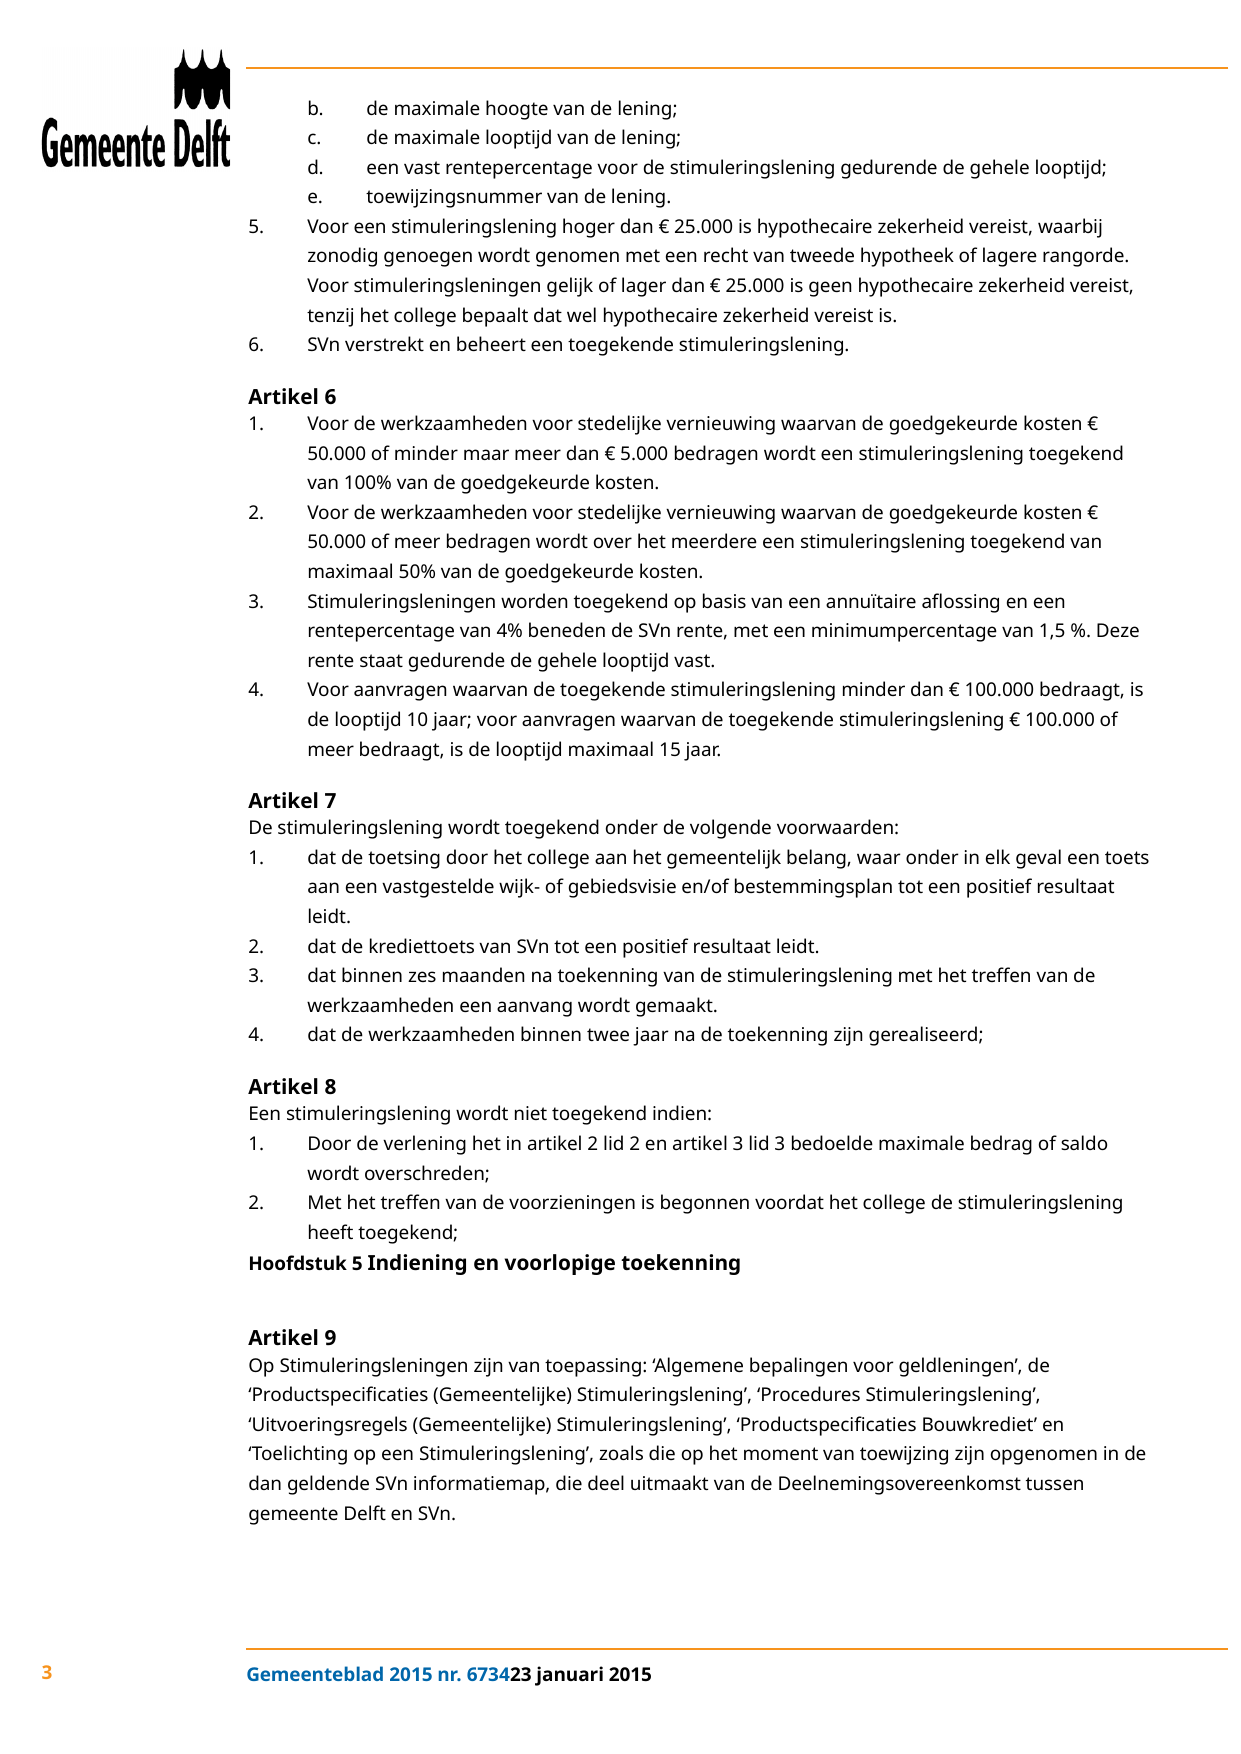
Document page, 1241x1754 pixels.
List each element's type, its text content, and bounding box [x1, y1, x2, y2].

list dat de werkzaamheden binnen twee jaar na de toekenning zijn gerealiseerd; [248, 1022, 1152, 1047]
list dat binnen zes maanden na toekenning van de stimuleringslening met het treffen van de werkzaamheden een aanvang wordt gemaakt. [248, 962, 1152, 1018]
list Voor aanvragen waarvan de toegekende stimuleringslening minder dan € 100.000 bedraagt, is de looptijd 10 jaar; voor aanvragen waarvan de toegekende stimuleringslening € 100.000 of meer bedraagt, is de looptijd maximaal 15 jaar. [248, 677, 1152, 761]
list de maximale looptijd van de lening; [307, 124, 1152, 150]
list Voor de werkzaamheden voor stedelijke vernieuwing waarvan de goedgekeurde kosten € 50.000 of meer bedragen wordt over het meerdere een stimuleringslening toegekend van maximaal 50% van de goedgekeurde kosten. [248, 499, 1152, 584]
list SVn verstrekt en beheert een toegekende stimuleringslening. [248, 331, 1152, 357]
text Artikel 6 [248, 382, 1152, 410]
list Door de verlening het in artikel 2 lid 2 en artikel 3 lid 3 bedoelde maximale bedrag of saldo wordt overschreden; [248, 1130, 1152, 1185]
text Een stimuleringslening wordt niet toegekend indien: [248, 1101, 1152, 1126]
text Artikel 9 [248, 1323, 1152, 1352]
list toewijzingsnummer van de lening. [307, 183, 1152, 209]
text Artikel 8 [248, 1072, 1152, 1101]
text Hoofdstuk 5 Indiening en voorlopige toekenning [248, 1248, 1152, 1277]
list Met het treffen van de voorzieningen is begonnen voordat het college de stimuleringslening heeft toegekend; [248, 1189, 1152, 1244]
text Op Stimuleringsleningen zijn van toepassing: ‘Algemene bepalingen voor geldleningen’, de ‘Productspecificaties (Gemeentelijke) Stimuleringslening’, ‘Procedures Stimuleringslening’, ‘Uitvoeringsregels (Gemeentelijke) Stimuleringslening’, ‘Productspecificaties Bouwkrediet’ en ‘Toelichting op een Stimuleringslening’, zoals die op het moment van toewijzing zijn opgenomen in de dan geldende SVn informatiemap, die deel uitmaakt van de Deelnemingsovereenkomst tussen gemeente Delft en SVn. [248, 1352, 1152, 1526]
list een vast rentepercentage voor de stimuleringslening gedurende de gehele looptijd; [307, 154, 1152, 180]
list Voor een stimuleringslening hoger dan € 25.000 is hypothecaire zekerheid vereist, waarbij zonodig genoegen wordt genomen met een recht van tweede hypotheek of lagere rangorde. Voor stimuleringsleningen gelijk of lager dan € 25.000 is geen hypothecaire zekerheid vereist, tenzij het college bepaalt dat wel hypothecaire zekerheid vereist is. [248, 213, 1152, 328]
list dat de krediettoets van SVn tot een positief resultaat leidt. [248, 933, 1152, 959]
text Artikel 7 [248, 786, 1152, 814]
list Voor de werkzaamheden voor stedelijke vernieuwing waarvan de goedgekeurde kosten € 50.000 of minder maar meer dan € 5.000 bedragen wordt een stimuleringslening toegekend van 100% van de goedgekeurde kosten. [248, 410, 1152, 495]
text De stimuleringslening wordt toegekend onder de volgende voorwaarden: [248, 814, 1152, 840]
list de maximale hoogte van de lening; [307, 95, 1152, 121]
list Stimuleringsleningen worden toegekend op basis van een annuïtaire aflossing en een rentepercentage van 4% beneden de SVn rente, met een minimumpercentage van 1,5 %. Deze rente staat gedurende de gehele looptijd vast. [248, 588, 1152, 673]
picture [41, 47, 231, 172]
list dat de toetsing door het college aan het gemeentelijk belang, waar onder in elk geval een toets aan een vastgestelde wijk- of gebiedsvisie en/of bestemmingsplan tot een positief resultaat leidt. [248, 844, 1152, 929]
